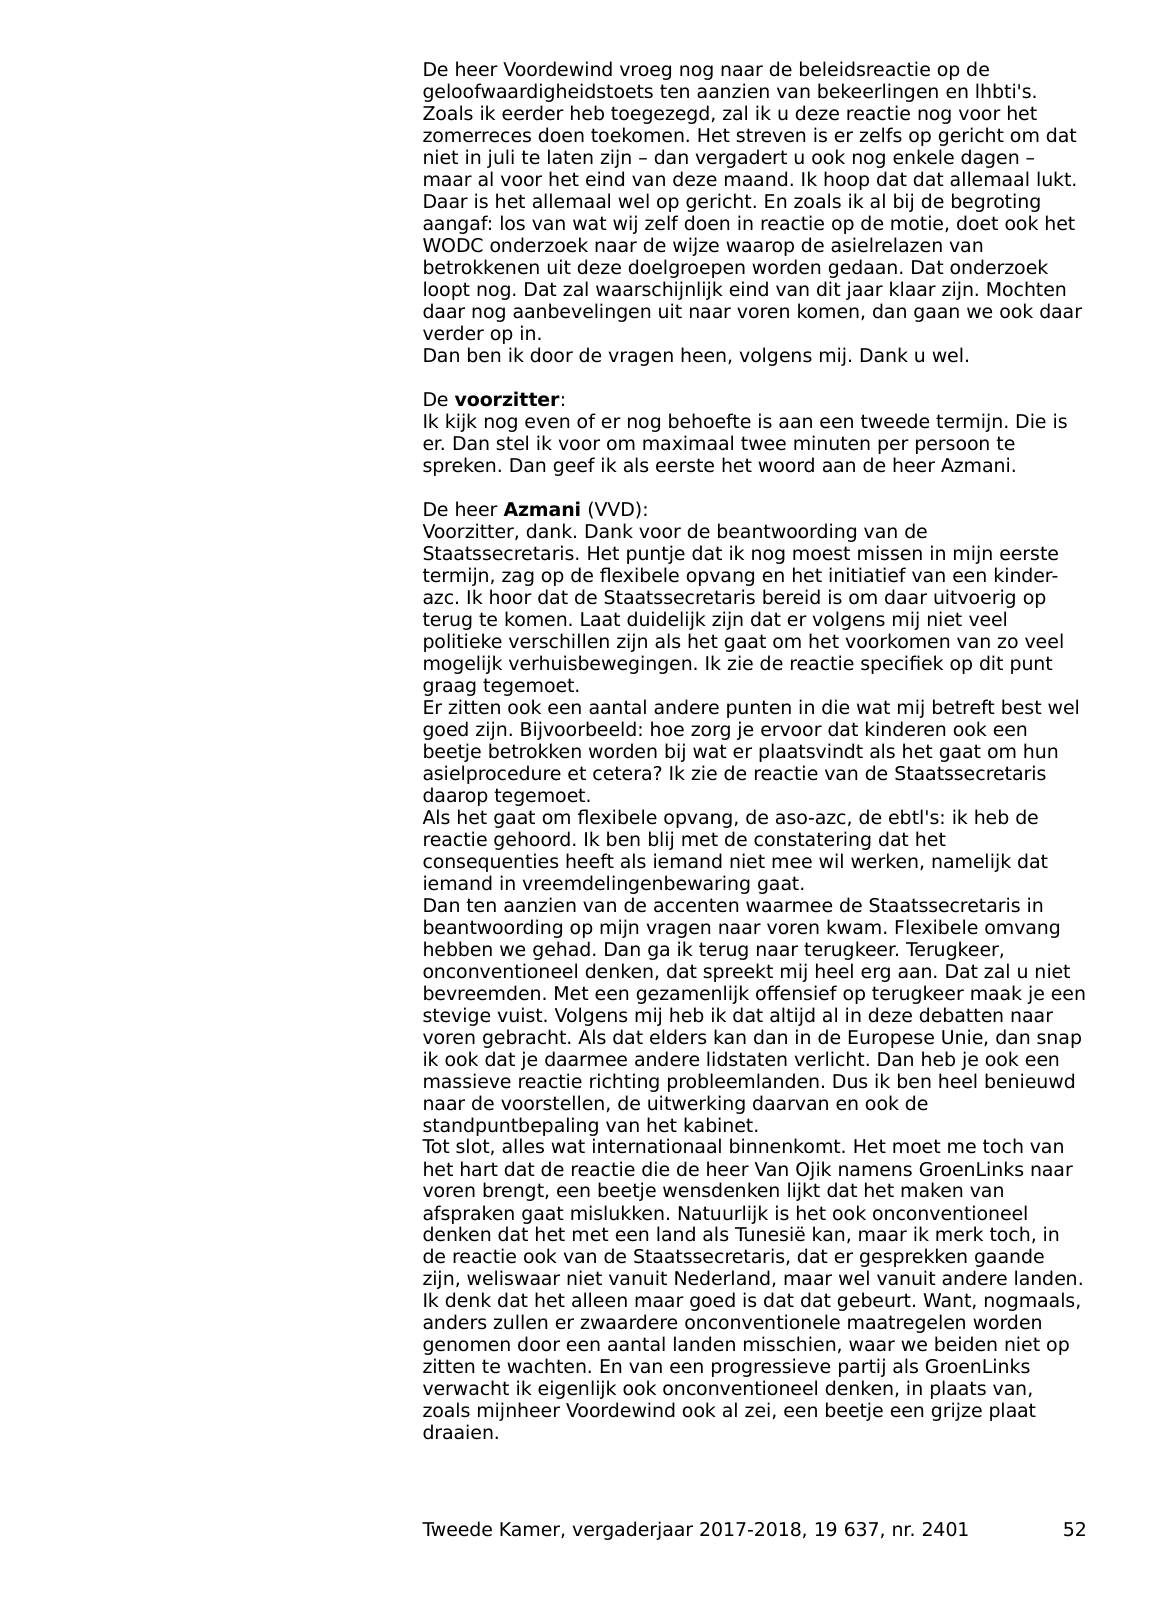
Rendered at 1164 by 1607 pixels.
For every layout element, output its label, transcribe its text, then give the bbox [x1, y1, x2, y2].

text De heer Azmani (VVD): [422, 499, 1087, 521]
text Dan ten aanzien van de accenten waarmee de Staatssecretaris in beantwoording op mijn vragen naar voren kwam. Flexibele omvang hebben we gehad. Dan ga ik terug naar terugkeer. Terugkeer, onconventioneel denken, dat spreekt mij heel erg aan. Dat zal u niet bevreemden. Met een gezamenlijk offensief op terugkeer maak je een stevige vuist. Volgens mij heb ik dat altijd al in deze debatten naar voren gebracht. Als dat elders kan dan in de Europese Unie, dan snap ik ook dat je daarmee andere lidstaten verlicht. Dan heb je ook een massieve reactie richting probleemlanden. Dus ik ben heel benieuwd naar de voorstellen, de uitwerking daarvan en ook de standpuntbepaling van het kabinet. [422, 895, 1087, 1136]
text Voorzitter, dank. Dank voor de beantwoording van de Staatssecretaris. Het puntje dat ik nog moest missen in mijn eerste termijn, zag op de flexibele opvang en het initiatief van een kinder-azc. Ik hoor dat de Staatssecretaris bereid is om daar uitvoerig op terug te komen. Laat duidelijk zijn dat er volgens mij niet veel politieke verschillen zijn als het gaat om het voorkomen van zo veel mogelijk verhuisbewegingen. Ik zie de reactie specifiek op dit punt graag tegemoet. [422, 521, 1087, 697]
text Ik kijk nog even of er nog behoefte is aan een tweede termijn. Die is er. Dan stel ik voor om maximaal twee minuten per persoon te spreken. Dan geef ik als eerste het woord aan de heer Azmani. [422, 411, 1087, 477]
text Als het gaat om flexibele opvang, de aso-azc, de ebtl's: ik heb de reactie gehoord. Ik ben blij met de constatering dat het consequenties heeft als iemand niet mee wil werken, namelijk dat iemand in vreemdelingenbewaring gaat. [422, 807, 1087, 895]
text De voorzitter: [422, 389, 1087, 411]
text Tot slot, alles wat internationaal binnenkomt. Het moet me toch van het hart dat de reactie die de heer Van Ojik namens GroenLinks naar voren brengt, een beetje wensdenken lijkt dat het maken van afspraken gaat mislukken. Natuurlijk is het ook onconventioneel denken dat het met een land als Tunesië kan, maar ik merk toch, in de reactie ook van de Staatssecretaris, dat er gesprekken gaande zijn, weliswaar niet vanuit Nederland, maar wel vanuit andere landen. Ik denk dat het alleen maar goed is dat dat gebeurt. Want, nogmaals, anders zullen er zwaardere onconventionele maatregelen worden genomen door een aantal landen misschien, waar we beiden niet op zitten te wachten. En van een progressieve partij als GroenLinks verwacht ik eigenlijk ook onconventioneel denken, in plaats van, zoals mijnheer Voordewind ook al zei, een beetje een grijze plaat draaien. [422, 1136, 1087, 1444]
text Dan ben ik door de vragen heen, volgens mij. Dank u wel. [422, 345, 1087, 367]
text Er zitten ook een aantal andere punten in die wat mij betreft best wel goed zijn. Bijvoorbeeld: hoe zorg je ervoor dat kinderen ook een beetje betrokken worden bij wat er plaatsvindt als het gaat om hun asielprocedure et cetera? Ik zie de reactie van de Staatssecretaris daarop tegemoet. [422, 697, 1087, 807]
text De heer Voordewind vroeg nog naar de beleidsreactie op de geloofwaardigheidstoets ten aanzien van bekeerlingen en lhbti's. Zoals ik eerder heb toegezegd, zal ik u deze reactie nog voor het zomerreces doen toekomen. Het streven is er zelfs op gericht om dat niet in juli te laten zijn – dan vergadert u ook nog enkele dagen – maar al voor het eind van deze maand. Ik hoop dat dat allemaal lukt. Daar is het allemaal wel op gericht. En zoals ik al bij de begroting aangaf: los van wat wij zelf doen in reactie op de motie, doet ook het WODC onderzoek naar de wijze waarop de asielrelazen van betrokkenen uit deze doelgroepen worden gedaan. Dat onderzoek loopt nog. Dat zal waarschijnlijk eind van dit jaar klaar zijn. Mochten daar nog aanbevelingen uit naar voren komen, dan gaan we ook daar verder op in. [422, 59, 1087, 345]
